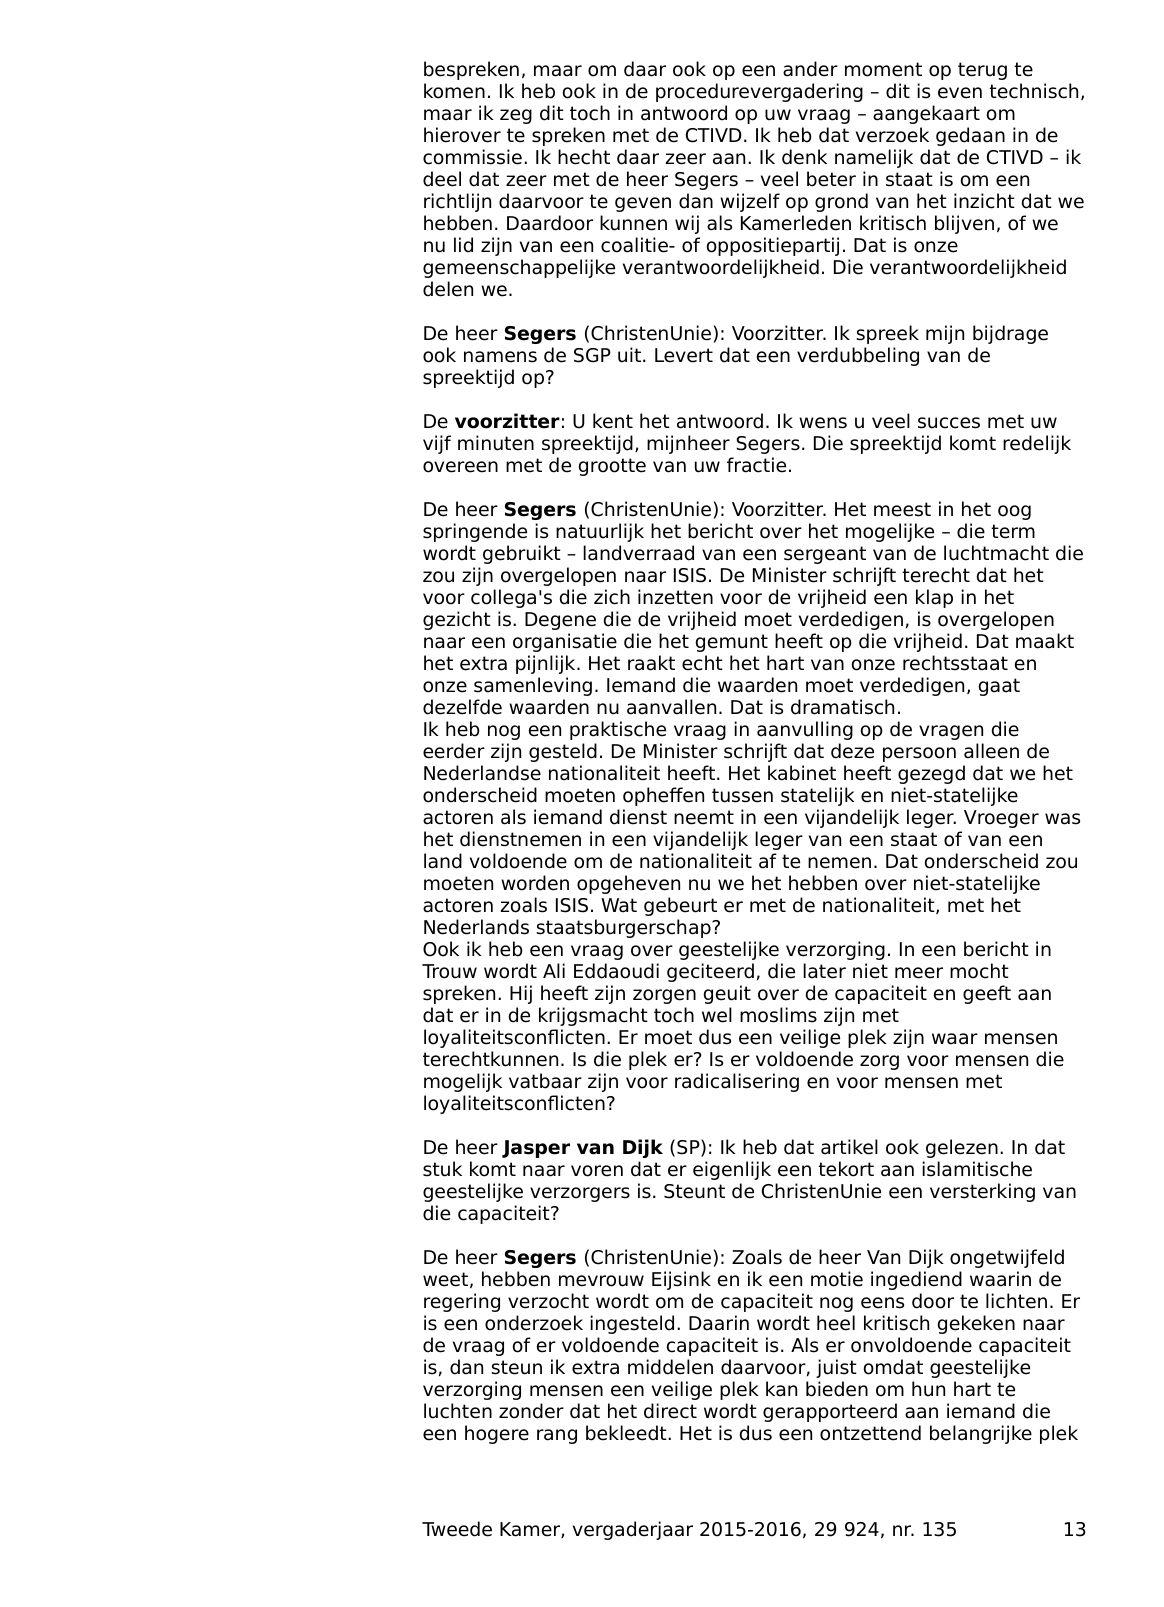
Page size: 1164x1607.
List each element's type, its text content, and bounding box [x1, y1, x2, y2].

text De heer Segers (ChristenUnie): Voorzitter. Het meest in het oog springende is natuurlijk het bericht over het mogelijke – die term wordt gebruikt – landverraad van een sergeant van de luchtmacht die zou zijn overgelopen naar ISIS. De Minister schrijft terecht dat het voor collega's die zich inzetten voor de vrijheid een klap in het gezicht is. Degene die de vrijheid moet verdedigen, is overgelopen naar een organisatie die het gemunt heeft op die vrijheid. Dat maakt het extra pijnlijk. Het raakt echt het hart van onze rechtsstaat en onze samenleving. Iemand die waarden moet verdedigen, gaat dezelfde waarden nu aanvallen. Dat is dramatisch. [422, 499, 1087, 719]
text De heer Segers (ChristenUnie): Zoals de heer Van Dijk ongetwijfeld weet, hebben mevrouw Eijsink en ik een motie ingediend waarin de regering verzocht wordt om de capaciteit nog eens door te lichten. Er is een onderzoek ingesteld. Daarin wordt heel kritisch gekeken naar de vraag of er voldoende capaciteit is. Als er onvoldoende capaciteit is, dan steun ik extra middelen daarvoor, juist omdat geestelijke verzorging mensen een veilige plek kan bieden om hun hart te luchten zonder dat het direct wordt gerapporteerd aan iemand die een hogere rang bekleedt. Het is dus een ontzettend belangrijke plek [422, 1247, 1087, 1445]
text bespreken, maar om daar ook op een ander moment op terug te komen. Ik heb ook in de procedurevergadering – dit is even technisch, maar ik zeg dit toch in antwoord op uw vraag – aangekaart om hierover te spreken met de CTIVD. Ik heb dat verzoek gedaan in de commissie. Ik hecht daar zeer aan. Ik denk namelijk dat de CTIVD – ik deel dat zeer met de heer Segers – veel beter in staat is om een richtlijn daarvoor te geven dan wijzelf op grond van het inzicht dat we hebben. Daardoor kunnen wij als Kamerleden kritisch blijven, of we nu lid zijn van een coalitie- of oppositiepartij. Dat is onze gemeenschappelijke verantwoordelijkheid. Die verantwoordelijkheid delen we. [422, 59, 1087, 301]
text Ik heb nog een praktische vraag in aanvulling op de vragen die eerder zijn gesteld. De Minister schrijft dat deze persoon alleen de Nederlandse nationaliteit heeft. Het kabinet heeft gezegd dat we het onderscheid moeten opheffen tussen statelijk en niet-statelijke actoren als iemand dienst neemt in een vijandelijk leger. Vroeger was het dienstnemen in een vijandelijk leger van een staat of van een land voldoende om de nationaliteit af te nemen. Dat onderscheid zou moeten worden opgeheven nu we het hebben over niet-statelijke actoren zoals ISIS. Wat gebeurt er met de nationaliteit, met het Nederlands staatsburgerschap? [422, 719, 1087, 939]
text De heer Segers (ChristenUnie): Voorzitter. Ik spreek mijn bijdrage ook namens de SGP uit. Levert dat een verdubbeling van de spreektijd op? [422, 323, 1087, 389]
text De heer Jasper van Dijk (SP): Ik heb dat artikel ook gelezen. In dat stuk komt naar voren dat er eigenlijk een tekort aan islamitische geestelijke verzorgers is. Steunt de ChristenUnie een versterking van die capaciteit? [422, 1137, 1087, 1225]
text Ook ik heb een vraag over geestelijke verzorging. In een bericht in Trouw wordt Ali Eddaoudi geciteerd, die later niet meer mocht spreken. Hij heeft zijn zorgen geuit over de capaciteit en geeft aan dat er in de krijgsmacht toch wel moslims zijn met loyaliteitsconflicten. Er moet dus een veilige plek zijn waar mensen terechtkunnen. Is die plek er? Is er voldoende zorg voor mensen die mogelijk vatbaar zijn voor radicalisering en voor mensen met loyaliteitsconflicten? [422, 939, 1087, 1115]
text De voorzitter: U kent het antwoord. Ik wens u veel succes met uw vijf minuten spreektijd, mijnheer Segers. Die spreektijd komt redelijk overeen met de grootte van uw fractie. [422, 411, 1087, 477]
